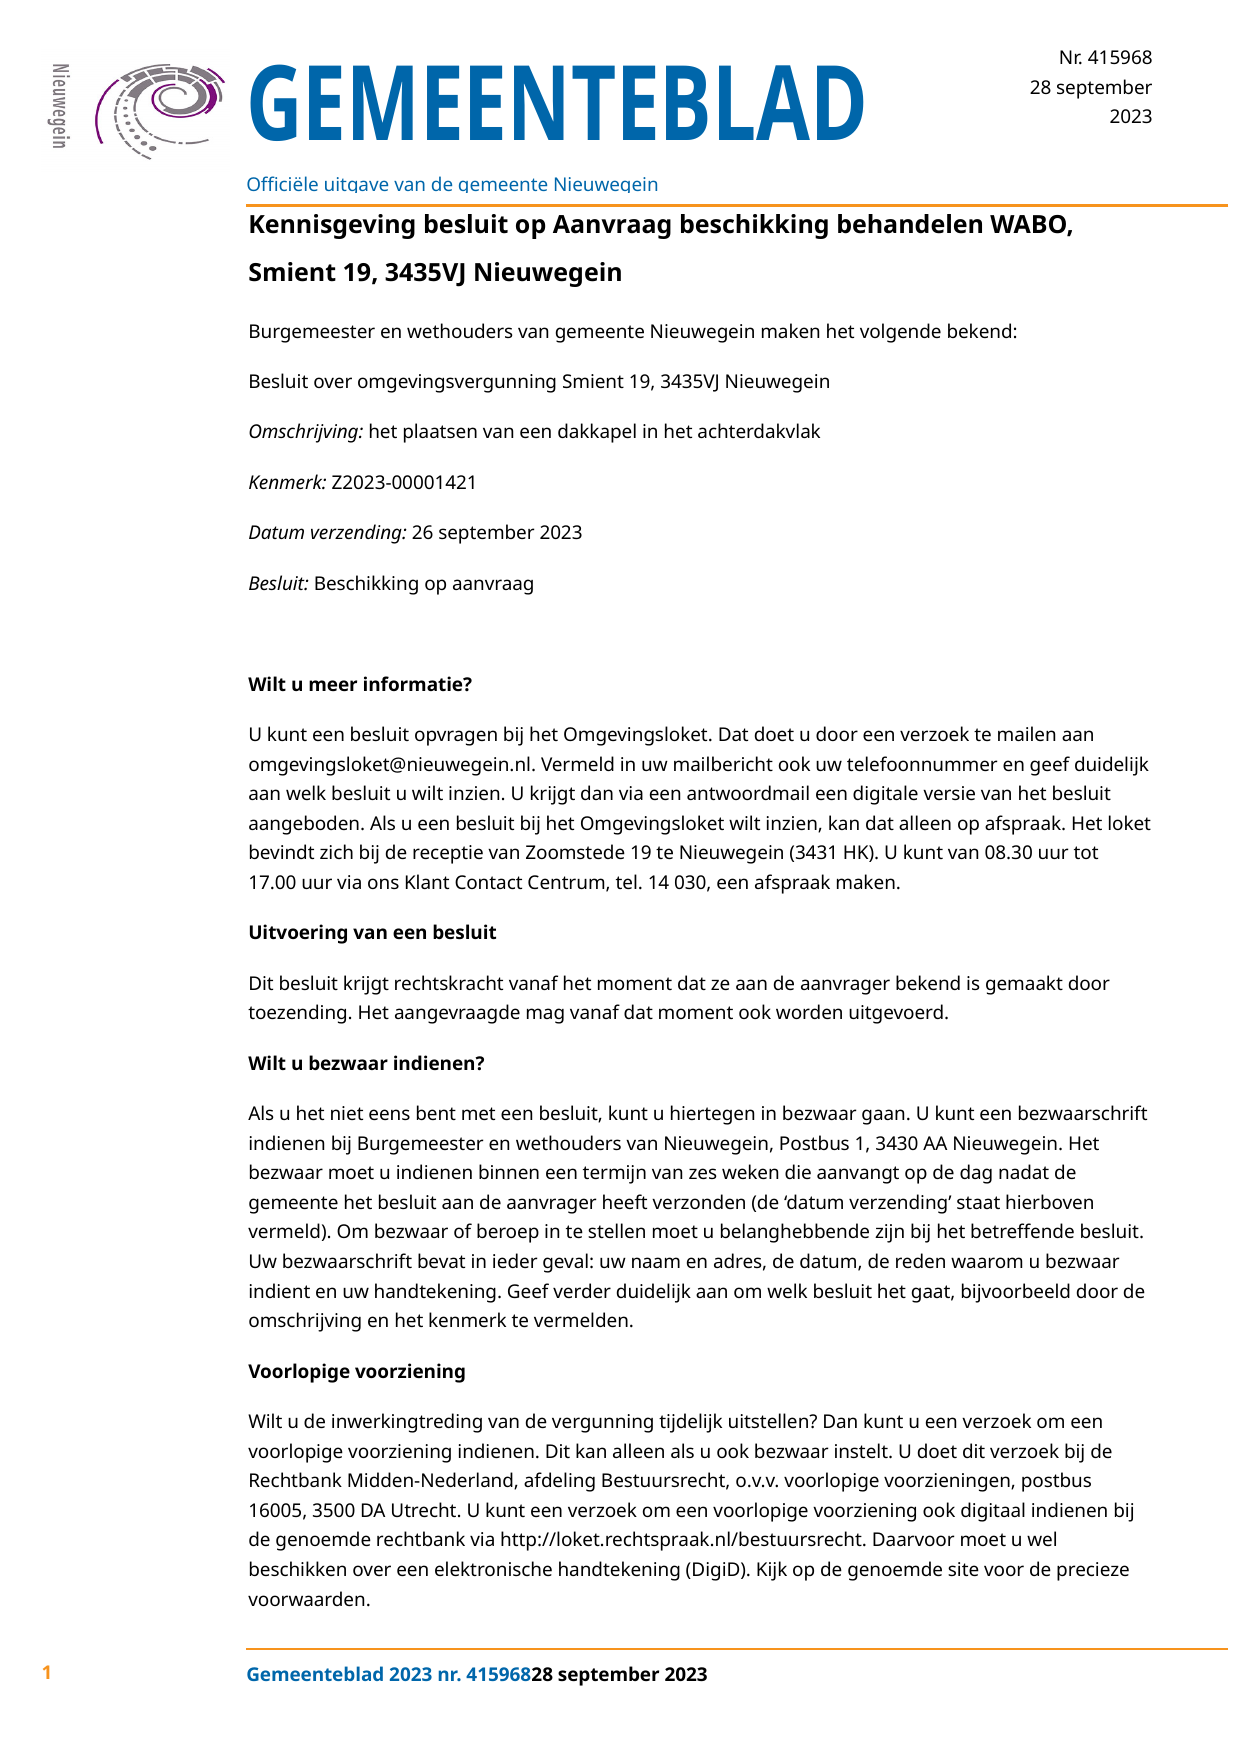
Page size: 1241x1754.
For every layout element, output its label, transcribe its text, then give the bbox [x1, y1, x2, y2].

text Wilt u bezwaar indienen? [248, 1050, 1152, 1076]
text Datum verzending: 26 september 2023 [248, 519, 1152, 545]
text Wilt u de inwerkingtreding van de vergunning tijdelijk uitstellen? Dan kunt u een verzoek om een voorlopige voorziening indienen. Dit kan alleen als u ook bezwaar instelt. U doet dit verzoek bij de Rechtbank Midden-Nederland, afdeling Bestuursrecht, o.v.v. voorlopige voorzieningen, postbus 16005, 3500 DA Utrecht. U kunt een verzoek om een voorlopige voorziening ook digitaal indienen bij de genoemde rechtbank via http://loket.rechtspraak.nl/bestuursrecht. Daarvoor moet u wel beschikken over een elektronische handtekening (DigiD). Kijk op de genoemde site voor de precieze voorwaarden. [248, 1408, 1152, 1612]
text Dit besluit krijgt rechtskracht vanaf het moment dat ze aan de aanvrager bekend is gemaakt door toezending. Het aangevraagde mag vanaf dat moment ook worden uitgevoerd. [248, 970, 1152, 1025]
text Uitvoering van een besluit [248, 919, 1152, 945]
text Wilt u meer informatie? [248, 671, 1152, 697]
text Voorlopige voorziening [248, 1358, 1152, 1384]
text Burgemeester en wethouders van gemeente Nieuwegein maken het volgende bekend: [248, 318, 1152, 344]
text U kunt een besluit opvragen bij het Omgevingsloket. Dat doet u door een verzoek te mailen aan omgevingsloket@nieuwegein.nl. Vermeld in uw mailbericht ook uw telefoonnummer en geef duidelijk aan welk besluit u wilt inzien. U krijgt dan via een antwoordmail een digitale versie van het besluit aangeboden. Als u een besluit bij het Omgevingsloket wilt inzien, kan dat alleen op afspraak. Het loket bevindt zich bij de receptie van Zoomstede 19 te Nieuwegein (3431 HK). U kunt van 08.30 uur tot 17.00 uur via ons Klant Contact Centrum, tel. 14 030, een afspraak maken. [248, 721, 1152, 895]
text Als u het niet eens bent met een besluit, kunt u hiertegen in bezwaar gaan. U kunt een bezwaarschrift indienen bij Burgemeester en wethouders van Nieuwegein, Postbus 1, 3430 AA Nieuwegein. Het bezwaar moet u indienen binnen een termijn van zes weken die aanvangt op de dag nadat de gemeente het besluit aan de aanvrager heeft verzonden (de ‘datum verzending’ staat hierboven vermeld). Om bezwaar of beroep in te stellen moet u belanghebbende zijn bij het betreffende besluit. Uw bezwaarschrift bevat in ieder geval: uw naam en adres, de datum, de reden waarom u bezwaar indient en uw handtekening. Geef verder duidelijk aan om welk besluit het gaat, bijvoorbeeld door de omschrijving en het kenmerk te vermelden. [248, 1100, 1152, 1333]
text Kenmerk: Z2023-00001421 [248, 469, 1152, 495]
text Omschrijving: het plaatsen van een dakkapel in het achterdakvlak [248, 419, 1152, 444]
text Kennisgeving besluit op Aanvraag beschikking behandelen WABO, Smient 19, 3435VJ Nieuwegein [248, 207, 1152, 288]
text Besluit over omgevingsvergunning Smient 19, 3435VJ Nieuwegein [248, 368, 1152, 394]
text Besluit: Beschikking op aanvraag [248, 570, 1152, 596]
picture [41, 47, 231, 172]
